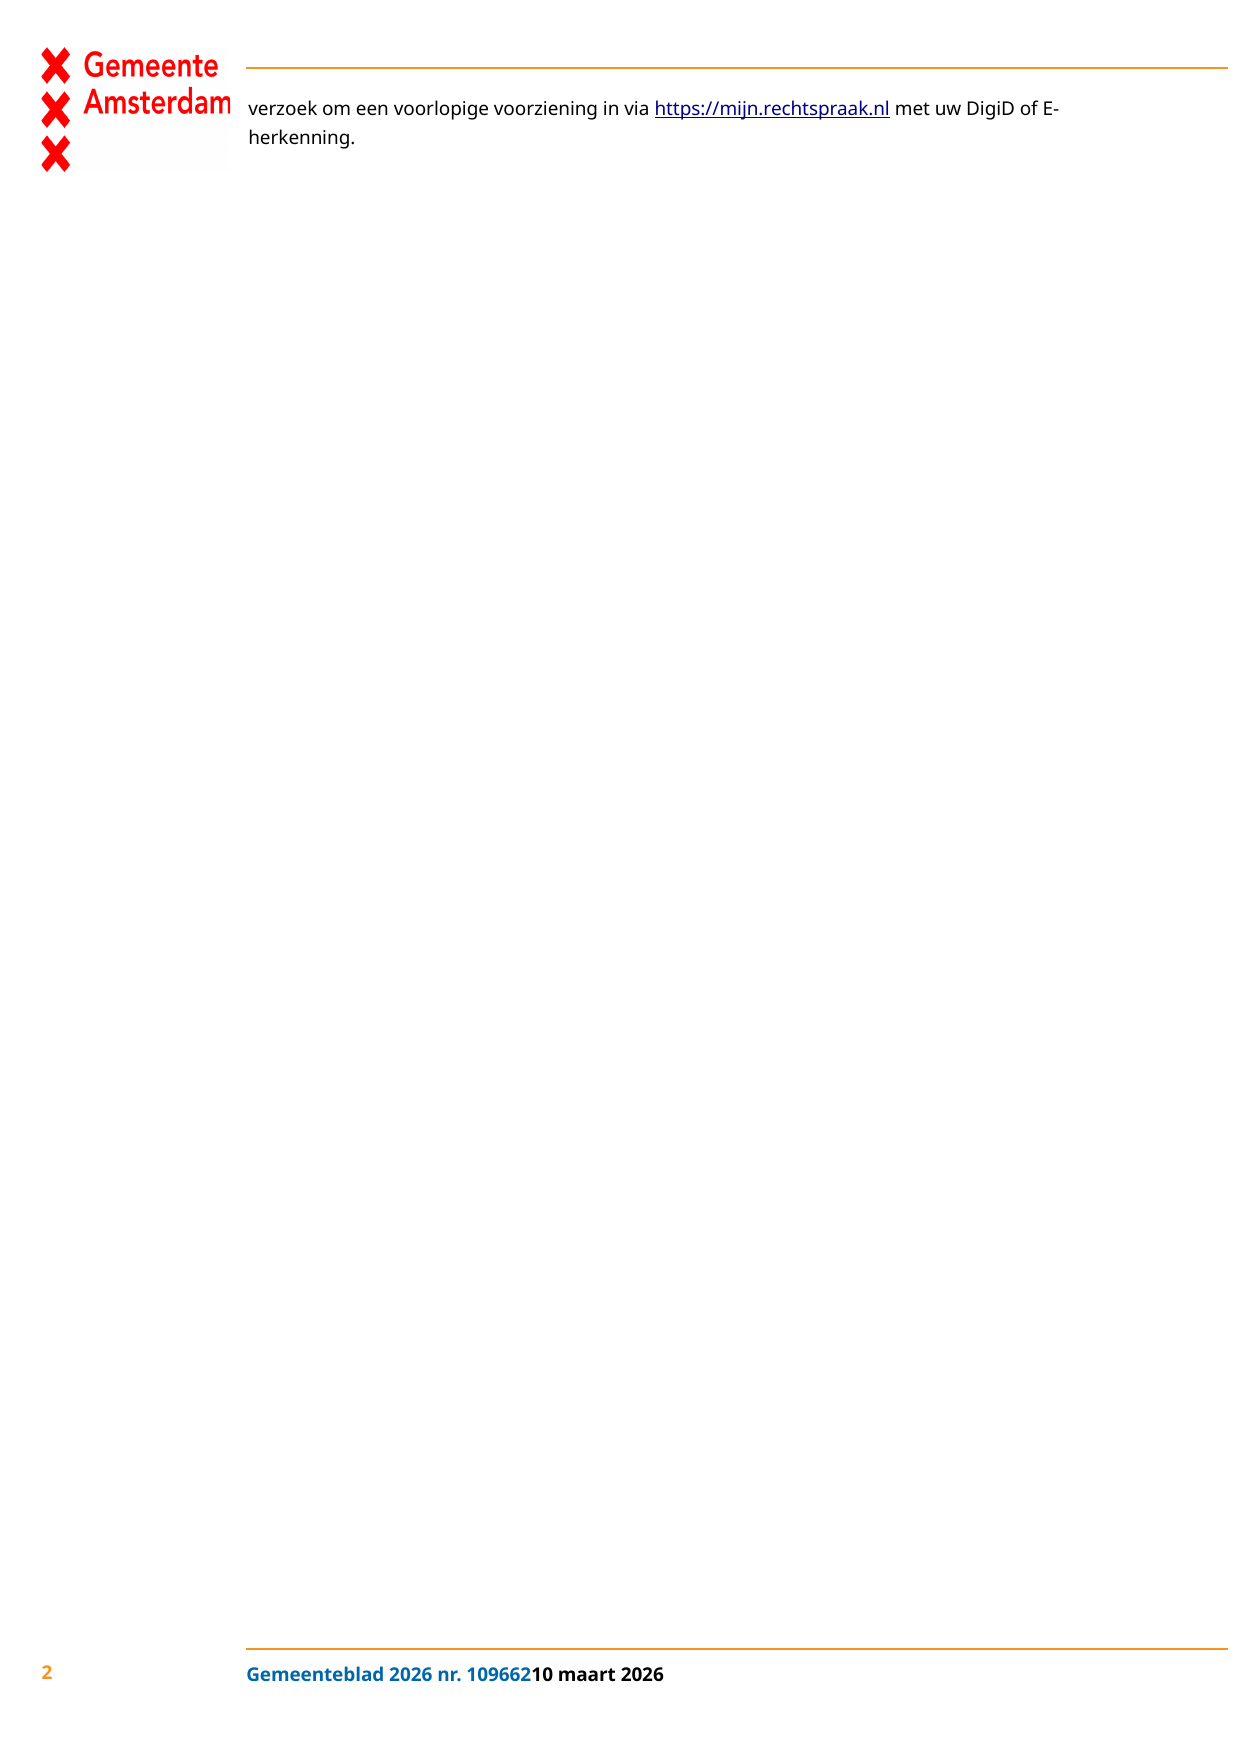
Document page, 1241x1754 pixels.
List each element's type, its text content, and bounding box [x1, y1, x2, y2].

picture [41, 47, 231, 172]
text verzoek om een voorlopige voorziening in via https://mijn.rechtspraak.nl met uw DigiD of E-herkenning. [248, 95, 1152, 150]
